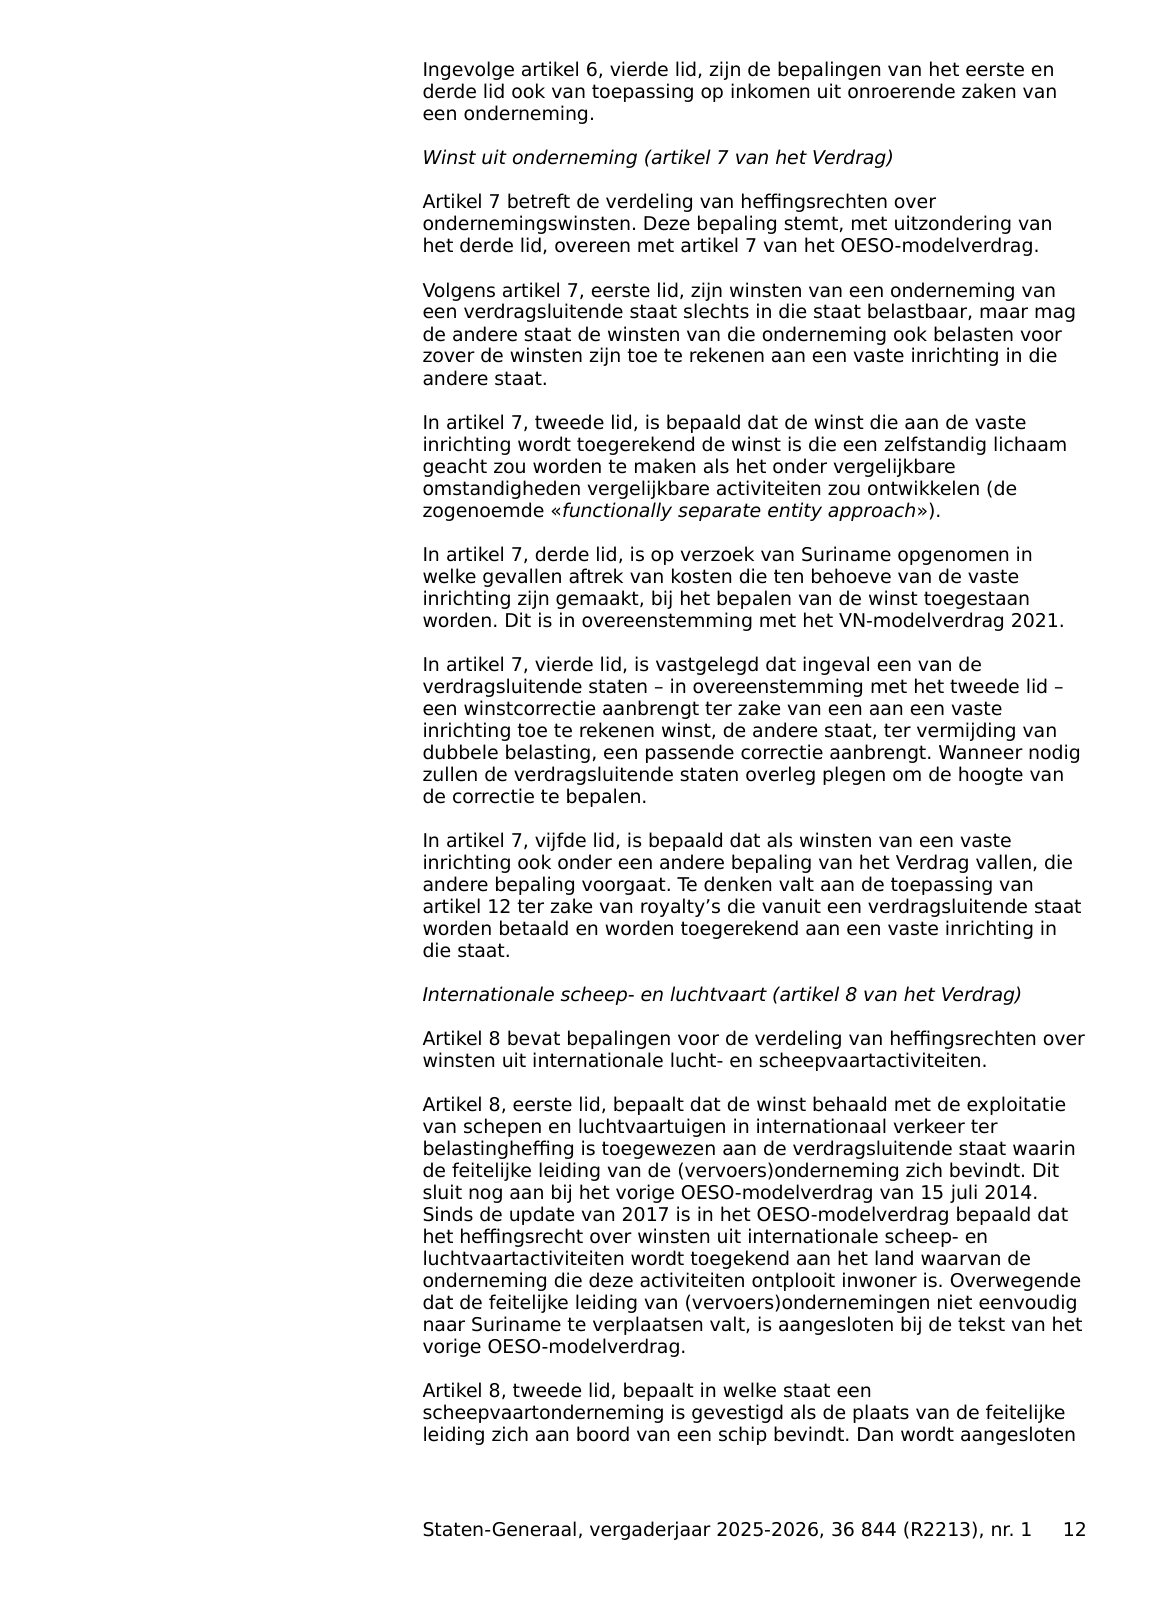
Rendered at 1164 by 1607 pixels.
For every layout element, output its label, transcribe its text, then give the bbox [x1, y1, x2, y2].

text Artikel 8, eerste lid, bepaalt dat de winst behaald met de exploitatie van schepen en luchtvaartuigen in internationaal verkeer ter belastingheffing is toegewezen aan de verdragsluitende staat waarin de feitelijke leiding van de (vervoers)onderneming zich bevindt. Dit sluit nog aan bij het vorige OESO-modelverdrag van 15 juli 2014. Sinds de update van 2017 is in het OESO-modelverdrag bepaald dat het heffingsrecht over winsten uit internationale scheep- en luchtvaartactiviteiten wordt toegekend aan het land waarvan de onderneming die deze activiteiten ontplooit inwoner is. Overwegende dat de feitelijke leiding van (vervoers)ondernemingen niet eenvoudig naar Suriname te verplaatsen valt, is aangesloten bij de tekst van het vorige OESO-modelverdrag. [422, 1094, 1087, 1358]
text Volgens artikel 7, eerste lid, zijn winsten van een onderneming van een verdragsluitende staat slechts in die staat belastbaar, maar mag de andere staat de winsten van die onderneming ook belasten voor zover de winsten zijn toe te rekenen aan een vaste inrichting in die andere staat. [422, 279, 1087, 389]
subtitle Internationale scheep- en luchtvaart (artikel 8 van het Verdrag) [422, 984, 1087, 1006]
text Ingevolge artikel 6, vierde lid, zijn de bepalingen van het eerste en derde lid ook van toepassing op inkomen uit onroerende zaken van een onderneming. [422, 59, 1087, 125]
text Artikel 8 bevat bepalingen voor de verdeling van heffingsrechten over winsten uit internationale lucht- en scheepvaartactiviteiten. [422, 1028, 1087, 1072]
text In artikel 7, vierde lid, is vastgelegd dat ingeval een van de verdragsluitende staten – in overeenstemming met het tweede lid – een winstcorrectie aanbrengt ter zake van een aan een vaste inrichting toe te rekenen winst, de andere staat, ter vermijding van dubbele belasting, een passende correctie aanbrengt. Wanneer nodig zullen de verdragsluitende staten overleg plegen om de hoogte van de correctie te bepalen. [422, 654, 1087, 808]
subtitle Winst uit onderneming (artikel 7 van het Verdrag) [422, 147, 1087, 169]
text Artikel 7 betreft de verdeling van heffingsrechten over ondernemingswinsten. Deze bepaling stemt, met uitzondering van het derde lid, overeen met artikel 7 van het OESO-modelverdrag. [422, 191, 1087, 257]
text In artikel 7, derde lid, is op verzoek van Suriname opgenomen in welke gevallen aftrek van kosten die ten behoeve van de vaste inrichting zijn gemaakt, bij het bepalen van de winst toegestaan worden. Dit is in overeenstemming met het VN-modelverdrag 2021. [422, 544, 1087, 632]
text In artikel 7, tweede lid, is bepaald dat de winst die aan de vaste inrichting wordt toegerekend de winst is die een zelfstandig lichaam geacht zou worden te maken als het onder vergelijkbare omstandigheden vergelijkbare activiteiten zou ontwikkelen (de zogenoemde «functionally separate entity approach»). [422, 412, 1087, 521]
text Artikel 8, tweede lid, bepaalt in welke staat een scheepvaartonderneming is gevestigd als de plaats van de feitelijke leiding zich aan boord van een schip bevindt. Dan wordt aangesloten [422, 1380, 1087, 1446]
text In artikel 7, vijfde lid, is bepaald dat als winsten van een vaste inrichting ook onder een andere bepaling van het Verdrag vallen, die andere bepaling voorgaat. Te denken valt aan de toepassing van artikel 12 ter zake van royalty’s die vanuit een verdragsluitende staat worden betaald en worden toegerekend aan een vaste inrichting in die staat. [422, 830, 1087, 962]
